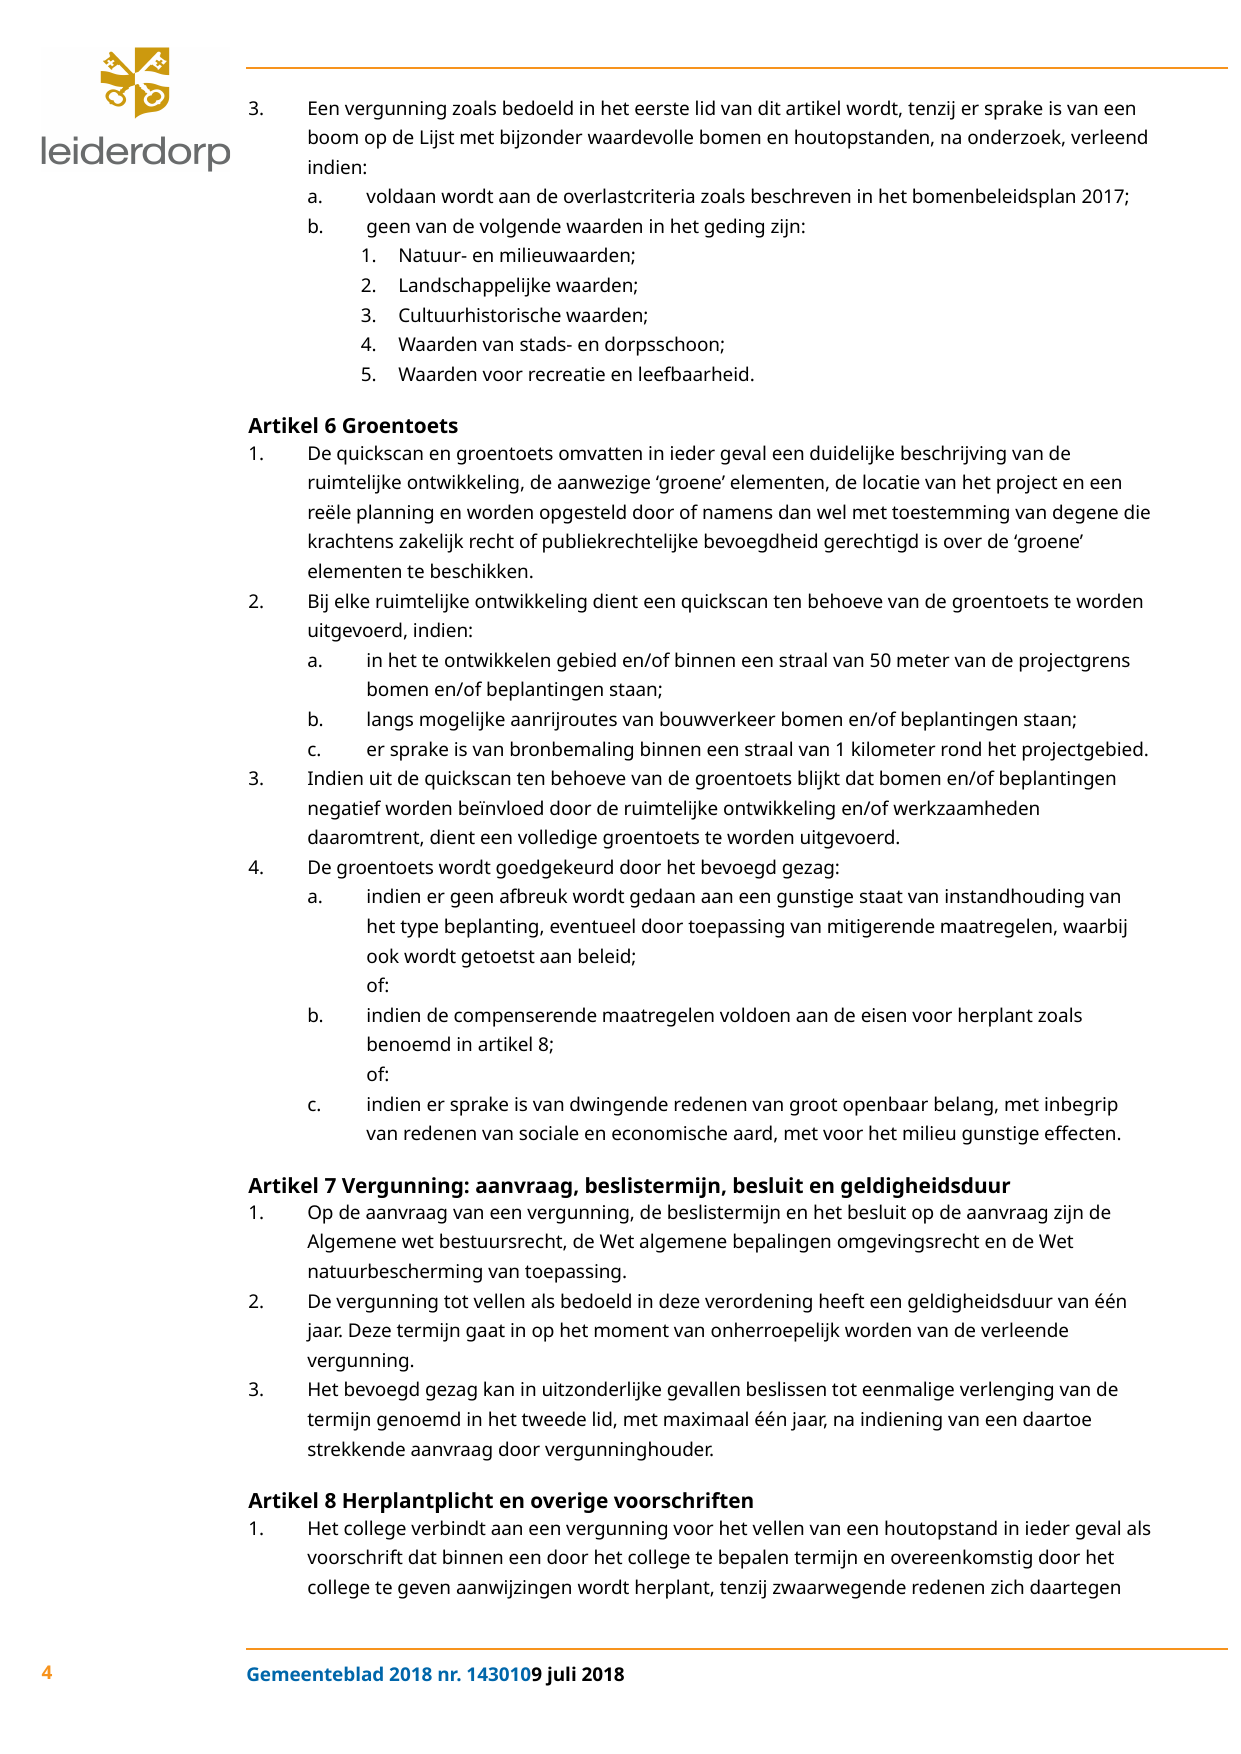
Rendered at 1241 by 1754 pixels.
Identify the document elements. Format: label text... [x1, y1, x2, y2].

list of: [307, 972, 1152, 998]
list De vergunning tot vellen als bedoeld in deze verordening heeft een geldigheidsduur van één jaar. Deze termijn gaat in op het moment van onherroepelijk worden van de verleende vergunning. [248, 1288, 1152, 1373]
list Een vergunning zoals bedoeld in het eerste lid van dit artikel wordt, tenzij er sprake is van een boom op de Lijst met bijzonder waardevolle bomen en houtopstanden, na onderzoek, verleend indien: [248, 95, 1152, 180]
text Artikel 6 Groentoets [248, 411, 1152, 440]
picture [41, 47, 231, 172]
list indien er geen afbreuk wordt gedaan aan een gunstige staat van instandhouding van het type beplanting, eventueel door toepassing van mitigerende maatregelen, waarbij ook wordt getoetst aan beleid; [307, 884, 1152, 968]
list De groentoets wordt goedgekeurd door het bevoegd gezag: [248, 854, 1152, 880]
list Natuur- en milieuwaarden; [361, 243, 1152, 268]
list voldaan wordt aan de overlastcriteria zoals beschreven in het bomenbeleidsplan 2017; [307, 183, 1152, 209]
list Op de aanvraag van een vergunning, de beslistermijn en het besluit op de aanvraag zijn de Algemene wet bestuursrecht, de Wet algemene bepalingen omgevingsrecht en de Wet natuurbescherming van toepassing. [248, 1199, 1152, 1284]
list Waarden voor recreatie en leefbaarheid. [361, 361, 1152, 387]
list er sprake is van bronbemaling binnen een straal van 1 kilometer rond het projectgebied. [307, 736, 1152, 761]
list Het bevoegd gezag kan in uitzonderlijke gevallen beslissen tot eenmalige verlenging van de termijn genoemd in het tweede lid, met maximaal één jaar, na indiening van een daartoe strekkende aanvraag door vergunninghouder. [248, 1377, 1152, 1462]
list indien er sprake is van dwingende redenen van groot openbaar belang, met inbegrip van redenen van sociale en economische aard, met voor het milieu gunstige effecten. [307, 1091, 1152, 1146]
list in het te ontwikkelen gebied en/of binnen een straal van 50 meter van de projectgrens bomen en/of beplantingen staan; [307, 647, 1152, 702]
list De quickscan en groentoets omvatten in ieder geval een duidelijke beschrijving van de ruimtelijke ontwikkeling, de aanwezige ‘groene’ elementen, de locatie van het project en een reële planning en worden opgesteld door of namens dan wel met toestemming van degene die krachtens zakelijk recht of publiekrechtelijke bevoegdheid gerechtigd is over de ‘groene’ elementen te beschikken. [248, 440, 1152, 584]
list Indien uit de quickscan ten behoeve van de groentoets blijkt dat bomen en/of beplantingen negatief worden beïnvloed door de ruimtelijke ontwikkeling en/of werkzaamheden daaromtrent, dient een volledige groentoets te worden uitgevoerd. [248, 765, 1152, 850]
list geen van de volgende waarden in het geding zijn: [307, 213, 1152, 239]
list Waarden van stads- en dorpsschoon; [361, 331, 1152, 357]
list Het college verbindt aan een vergunning voor het vellen van een houtopstand in ieder geval als voorschrift dat binnen een door het college te bepalen termijn en overeenkomstig door het college te geven aanwijzingen wordt herplant, tenzij zwaarwegende redenen zich daartegen [248, 1515, 1152, 1599]
text Artikel 8 Herplantplicht en overige voorschriften [248, 1486, 1152, 1515]
list Bij elke ruimtelijke ontwikkeling dient een quickscan ten behoeve van de groentoets te worden uitgevoerd, indien: [248, 588, 1152, 643]
text Artikel 7 Vergunning: aanvraag, beslistermijn, besluit en geldigheidsduur [248, 1171, 1152, 1199]
list of: [307, 1061, 1152, 1087]
list Landschappelijke waarden; [361, 272, 1152, 298]
list langs mogelijke aanrijroutes van bouwverkeer bomen en/of beplantingen staan; [307, 706, 1152, 732]
list Cultuurhistorische waarden; [361, 302, 1152, 328]
list indien de compenserende maatregelen voldoen aan de eisen voor herplant zoals benoemd in artikel 8; [307, 1002, 1152, 1057]
